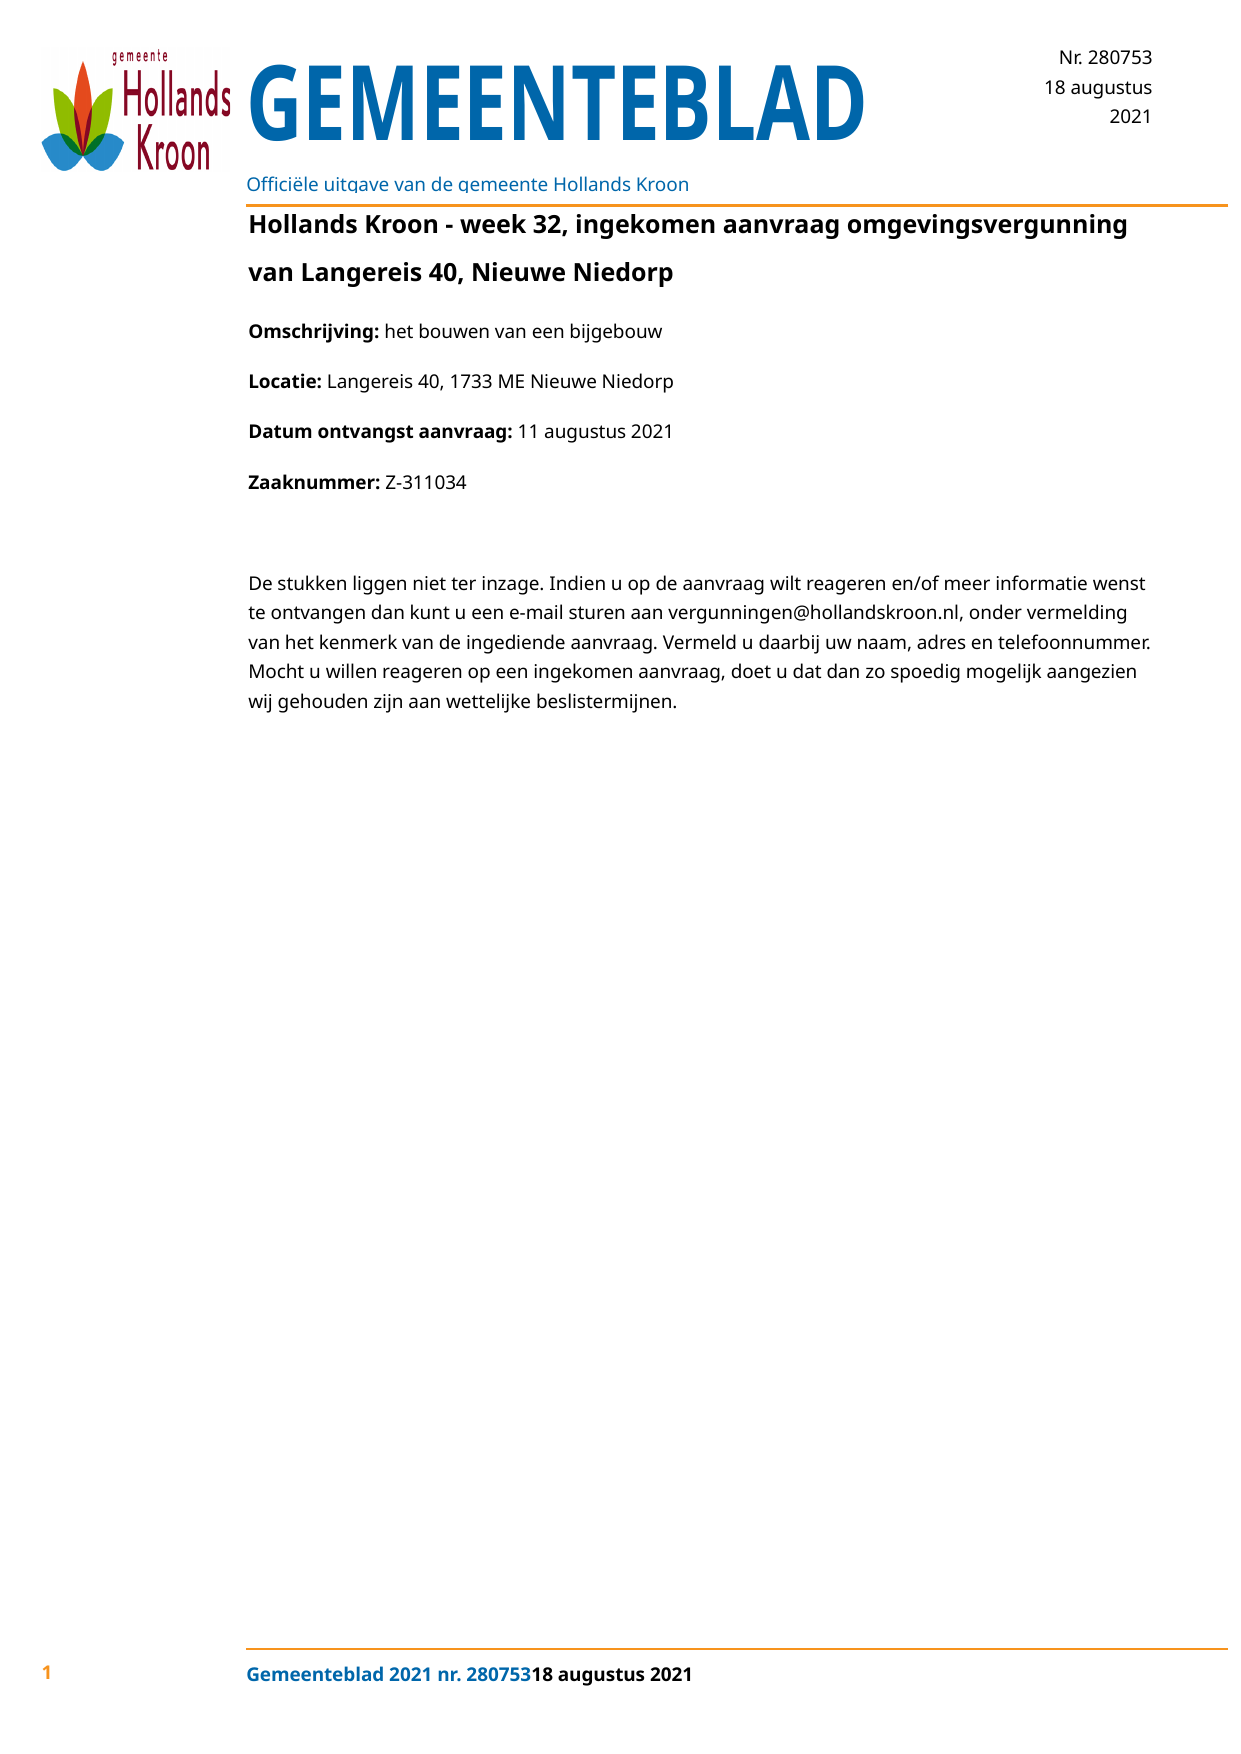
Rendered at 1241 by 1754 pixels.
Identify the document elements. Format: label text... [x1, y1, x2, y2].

text Zaaknummer: Z-311034 [248, 469, 1152, 495]
picture [41, 47, 231, 172]
text Locatie: Langereis 40, 1733 ME Nieuwe Niedorp [248, 368, 1152, 394]
text Hollands Kroon - week 32, ingekomen aanvraag omgevingsvergunning van Langereis 40, Nieuwe Niedorp [248, 207, 1152, 288]
text Datum ontvangst aanvraag: 11 augustus 2021 [248, 419, 1152, 444]
text Omschrijving: het bouwen van een bijgebouw [248, 318, 1152, 344]
text De stukken liggen niet ter inzage. Indien u op de aanvraag wilt reageren en/of meer informatie wenst te ontvangen dan kunt u een e-mail sturen aan vergunningen@hollandskroon.nl, onder vermelding van het kenmerk van de ingediende aanvraag. Vermeld u daarbij uw naam, adres en telefoonnummer. Mocht u willen reageren op een ingekomen aanvraag, doet u dat dan zo spoedig mogelijk aangezien wij gehouden zijn aan wettelijke beslistermijnen. [248, 570, 1152, 714]
